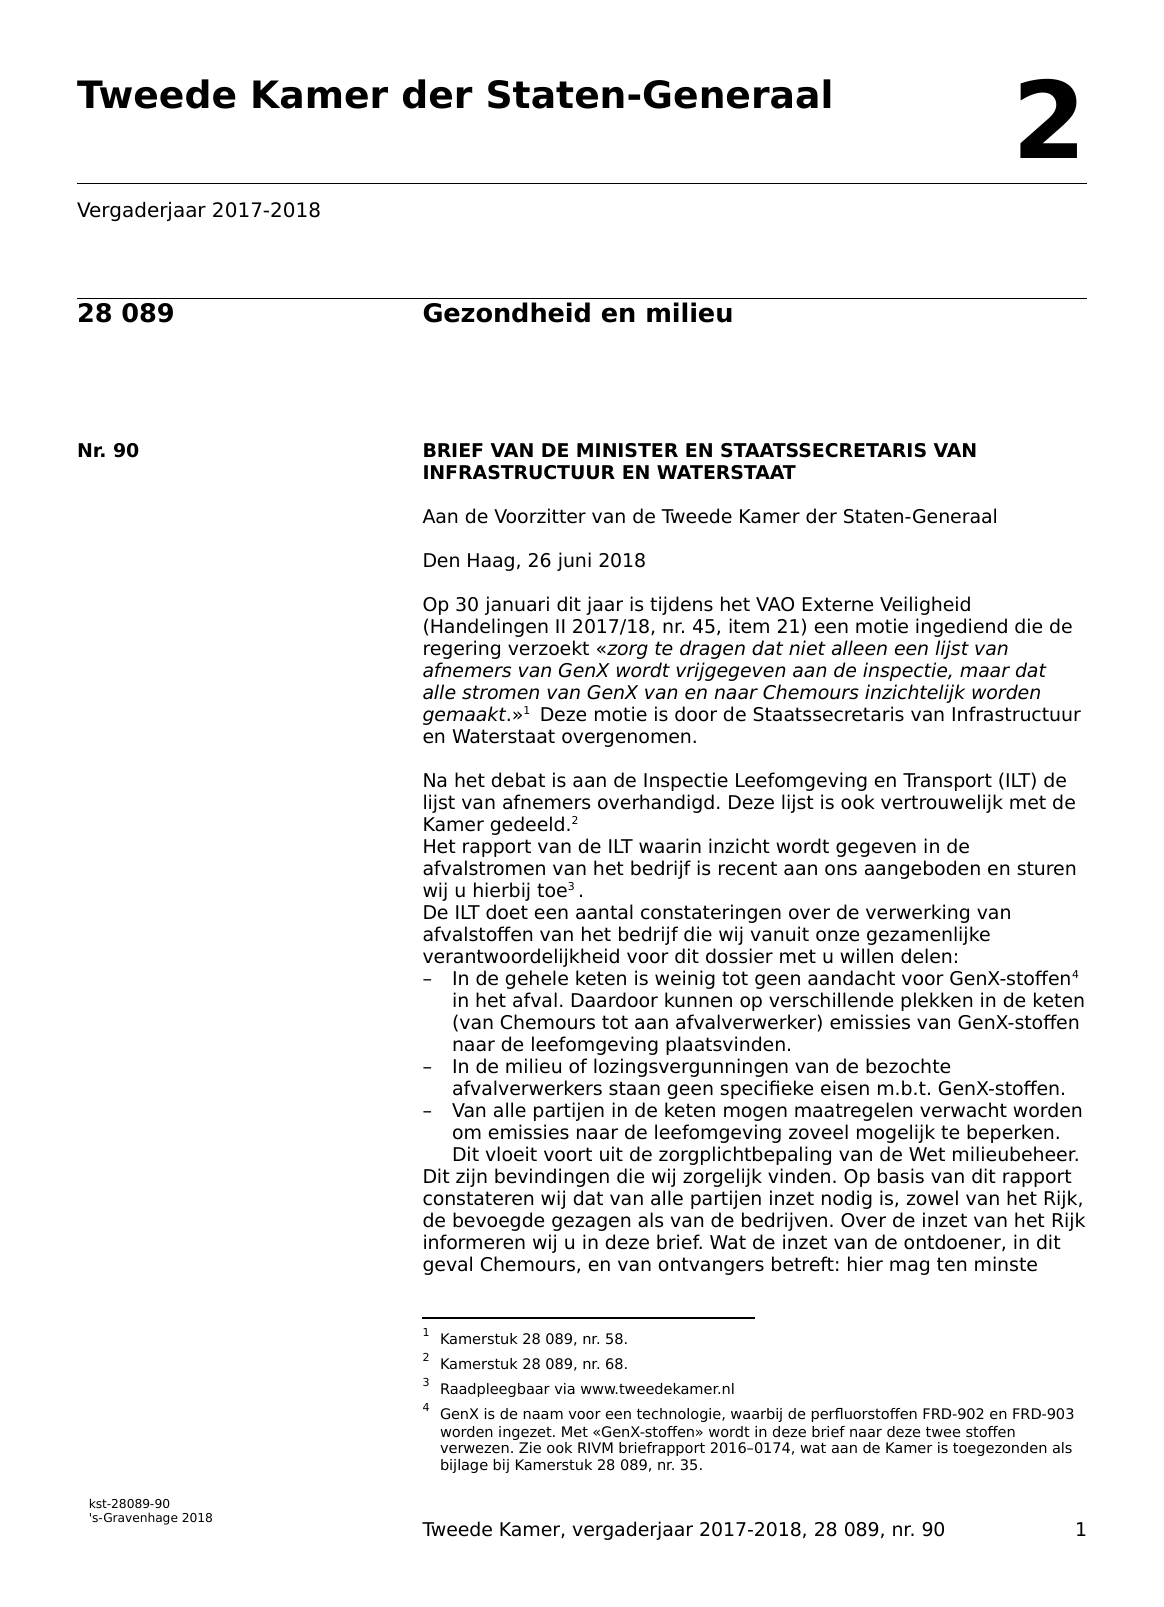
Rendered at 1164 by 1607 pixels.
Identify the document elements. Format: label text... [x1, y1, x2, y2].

text Kamerstuk 28 089, nr. 58. [422, 1327, 1087, 1349]
text Aan de Voorzitter van de Tweede Kamer der Staten-Generaal [422, 506, 1087, 528]
table_header 2 [886, 59, 1087, 183]
text – In de gehele keten is weinig tot geen aandacht voor GenX-stoffen in het afval. Daardoor kunnen op verschillende plekken in de keten (van Chemours tot aan afvalverwerker) emissies van GenX-stoffen naar de leefomgeving plaatsvinden. [422, 968, 1087, 1056]
subtitle 28 089 Gezondheid en milieu [77, 299, 1087, 329]
text Den Haag, 26 juni 2018 [422, 550, 1087, 572]
text kst-28089-90 [88, 1497, 323, 1511]
text Na het debat is aan de Inspectie Leefomgeving en Transport (ILT) de lijst van afnemers overhandigd. Deze lijst is ook vertrouwelijk met de Kamer gedeeld. [422, 770, 1087, 836]
text Dit zijn bevindingen die wij zorgelijk vinden. Op basis van dit rapport constateren wij dat van alle partijen inzet nodig is, zowel van het Rijk, de bevoegde gezagen als van de bedrijven. Over de inzet van het Rijk informeren wij u in deze brief. Wat de inzet van de ontdoener, in dit geval Chemours, en van ontvangers betreft: hier mag ten minste [422, 1166, 1087, 1276]
text Raadpleegbaar via www.tweedekamer.nl [422, 1377, 1087, 1399]
text Het rapport van de ILT waarin inzicht wordt gegeven in de afvalstromen van het bedrijf is recent aan ons aangeboden en sturen wij u hierbij toe. [422, 836, 1087, 902]
text GenX is de naam voor een technologie, waarbij de perfluorstoffen FRD-902 en FRD-903 worden ingezet. Met «GenX-stoffen» wordt in deze brief naar deze twee stoffen verwezen. Zie ook RIVM briefrapport 2016–0174, wat aan de Kamer is toegezonden als bijlage bij Kamerstuk 28 089, nr. 35. [422, 1402, 1087, 1474]
text De ILT doet een aantal constateringen over de verwerking van afvalstoffen van het bedrijf die wij vanuit onze gezamenlijke verantwoordelijkheid voor dit dossier met u willen delen: [422, 902, 1087, 968]
text 's-Gravenhage 2018 [88, 1511, 323, 1525]
table_cell Vergaderjaar 2017-2018 [77, 184, 1087, 298]
text – Van alle partijen in de keten mogen maatregelen verwacht worden om emissies naar de leefomgeving zoveel mogelijk te beperken. Dit vloeit voort uit de zorgplichtbepaling van de Wet milieubeheer. [422, 1100, 1087, 1166]
text – In de milieu of lozingsvergunningen van de bezochte afvalverwerkers staan geen specifieke eisen m.b.t. GenX-stoffen. [422, 1056, 1087, 1100]
table_header Tweede Kamer der Staten-Generaal [77, 59, 886, 183]
text Op 30 januari dit jaar is tijdens het VAO Externe Veiligheid (Handelingen II 2017/18, nr. 45, item 21) een motie ingediend die de regering verzoekt «zorg te dragen dat niet alleen een lijst van afnemers van GenX wordt vrijgegeven aan de inspectie, maar dat alle stromen van GenX van en naar Chemours inzichtelijk worden gemaakt.» Deze motie is door de Staatssecretaris van Infrastructuur en Waterstaat overgenomen. [422, 594, 1087, 748]
subtitle Nr. 90 BRIEF VAN DE MINISTER EN STAATSSECRETARIS VAN INFRASTRUCTUUR EN WATERSTAAT [77, 440, 1087, 484]
text Kamerstuk 28 089, nr. 68. [422, 1352, 1087, 1374]
